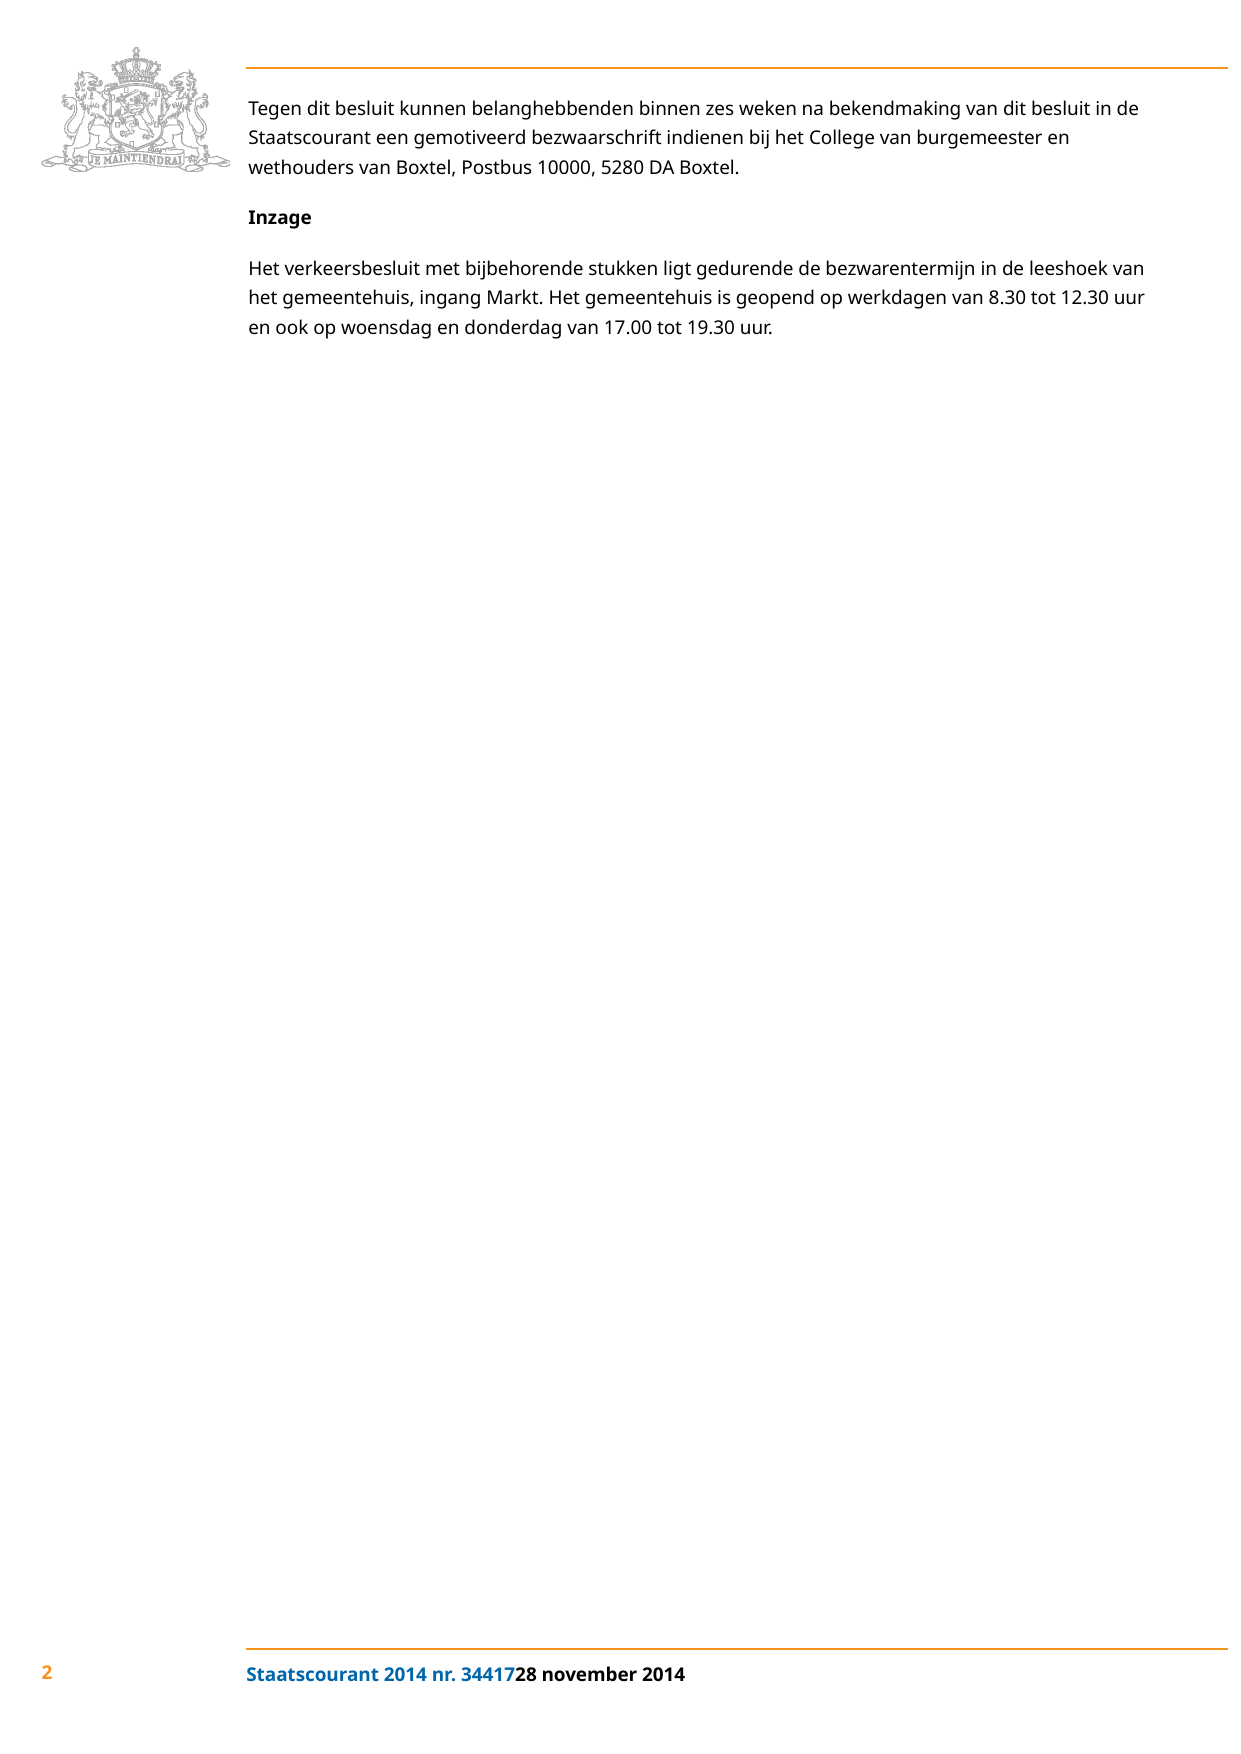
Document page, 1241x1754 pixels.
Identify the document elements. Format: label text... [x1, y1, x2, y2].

text Tegen dit besluit kunnen belanghebbenden binnen zes weken na bekendmaking van dit besluit in de Staatscourant een gemotiveerd bezwaarschrift indienen bij het College van burgemeester en wethouders van Boxtel, Postbus 10000, 5280 DA Boxtel. [248, 95, 1152, 180]
text Het verkeersbesluit met bijbehorende stukken ligt gedurende de bezwarentermijn in de leeshoek van het gemeentehuis, ingang Markt. Het gemeentehuis is geopend op werkdagen van 8.30 tot 12.30 uur en ook op woensdag en donderdag van 17.00 tot 19.30 uur. [248, 255, 1152, 340]
picture [41, 47, 231, 172]
text Inzage [248, 204, 1152, 230]
